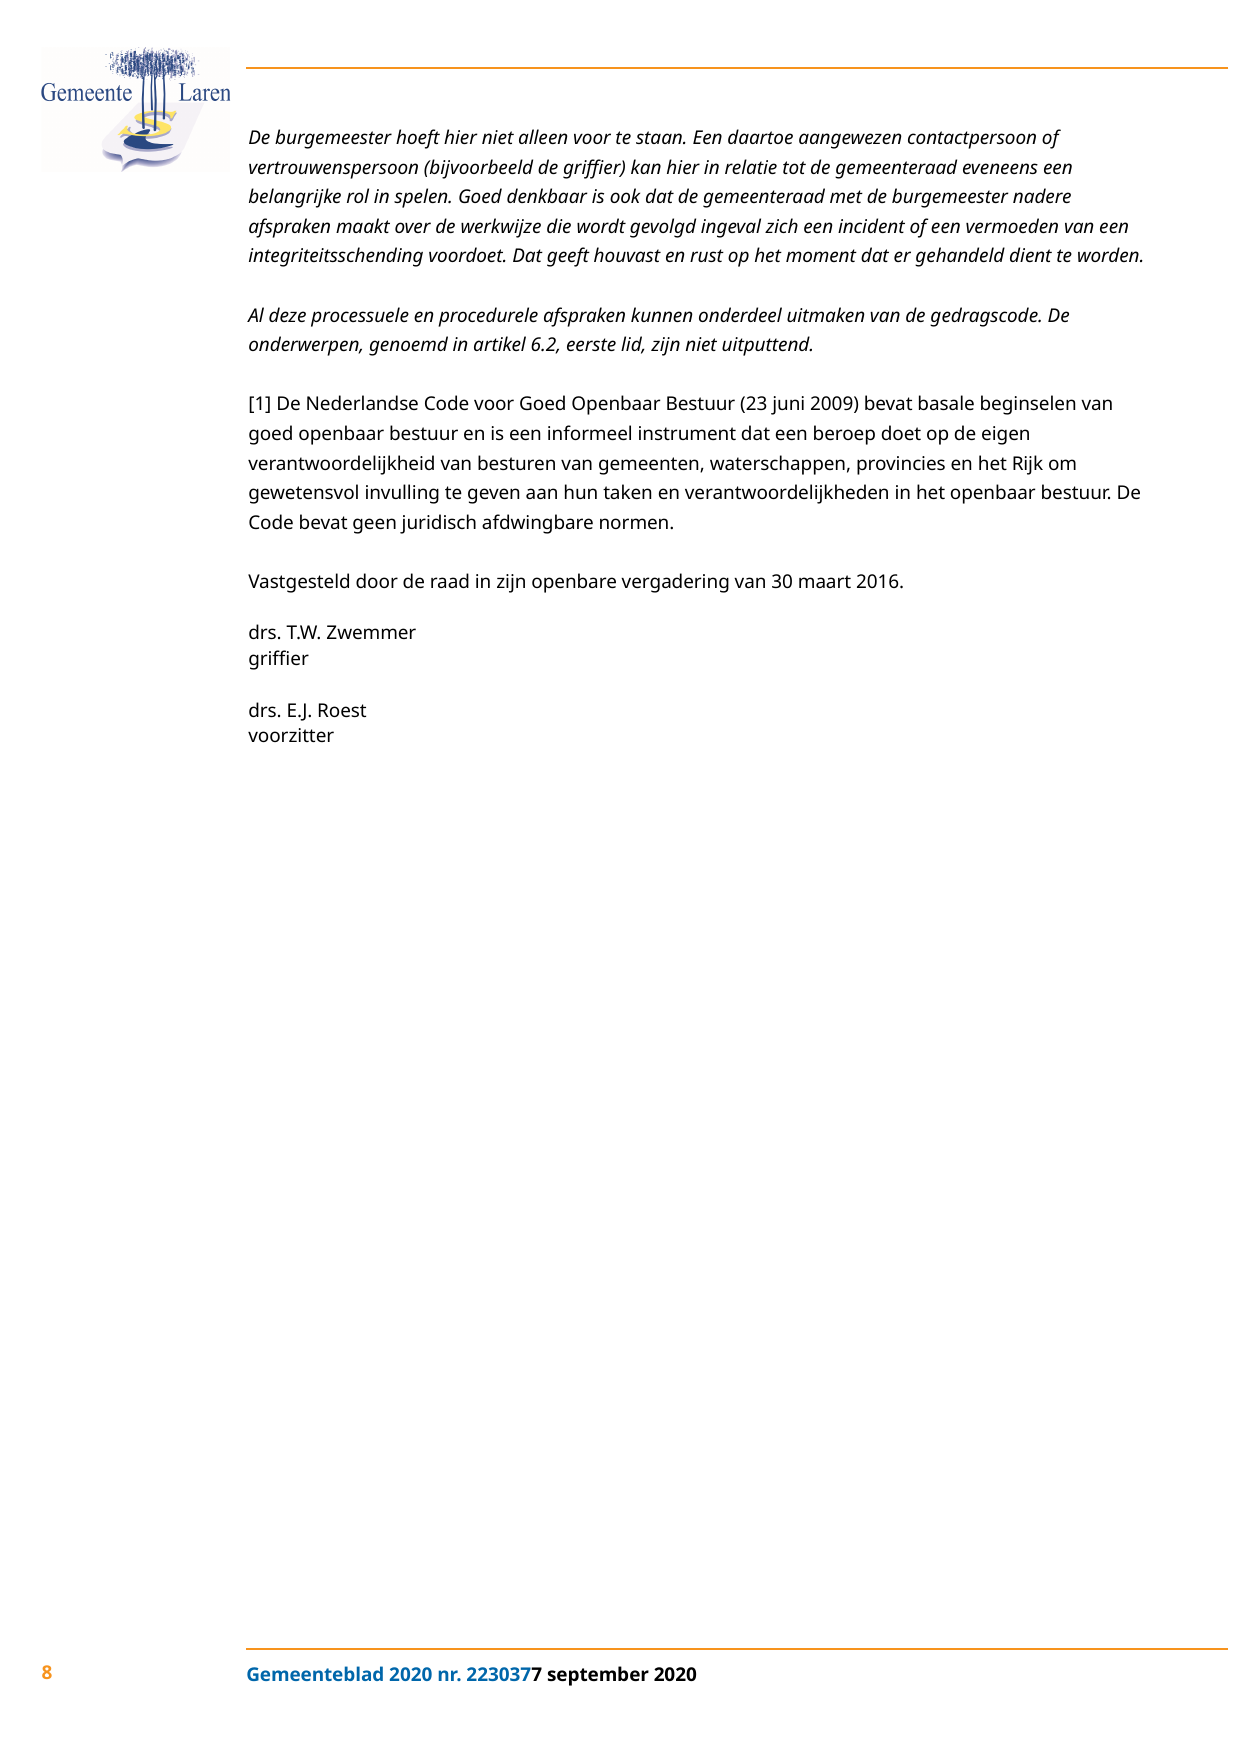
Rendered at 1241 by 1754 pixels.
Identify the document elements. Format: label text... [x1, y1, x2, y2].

picture [41, 47, 231, 172]
text drs. E.J. Roest [248, 697, 1152, 722]
text Vastgesteld door de raad in zijn openbare vergadering van 30 maart 2016. [248, 568, 1152, 594]
text voorzitter [248, 722, 1152, 748]
text [1] De Nederlandse Code voor Goed Openbaar Bestuur (23 juni 2009) bevat basale beginselen van goed openbaar bestuur en is een informeel instrument dat een beroep doet op de eigen verantwoordelijkheid van besturen van gemeenten, waterschappen, provincies en het Rijk om gewetensvol invulling te geven aan hun taken en verantwoordelijkheden in het openbaar bestuur. De Code bevat geen juridisch afdwingbare normen. [248, 391, 1152, 535]
text Al deze processuele en procedurele afspraken kunnen onderdeel uitmaken van de gedragscode. De onderwerpen, genoemd in artikel 6.2, eerste lid, zijn niet uitputtend. [248, 302, 1152, 357]
text griffier [248, 645, 1152, 671]
text drs. T.W. Zwemmer [248, 619, 1152, 645]
text De burgemeester hoeft hier niet alleen voor te staan. Een daartoe aangewezen contactpersoon of vertrouwenspersoon (bijvoorbeeld de griffier) kan hier in relatie tot de gemeenteraad eveneens een belangrijke rol in spelen. Goed denkbaar is ook dat de gemeenteraad met de burgemeester nadere afspraken maakt over de werkwijze die wordt gevolgd ingeval zich een incident of een vermoeden van een integriteitsschending voordoet. Dat geeft houvast en rust op het moment dat er gehandeld dient te worden. [248, 124, 1152, 268]
